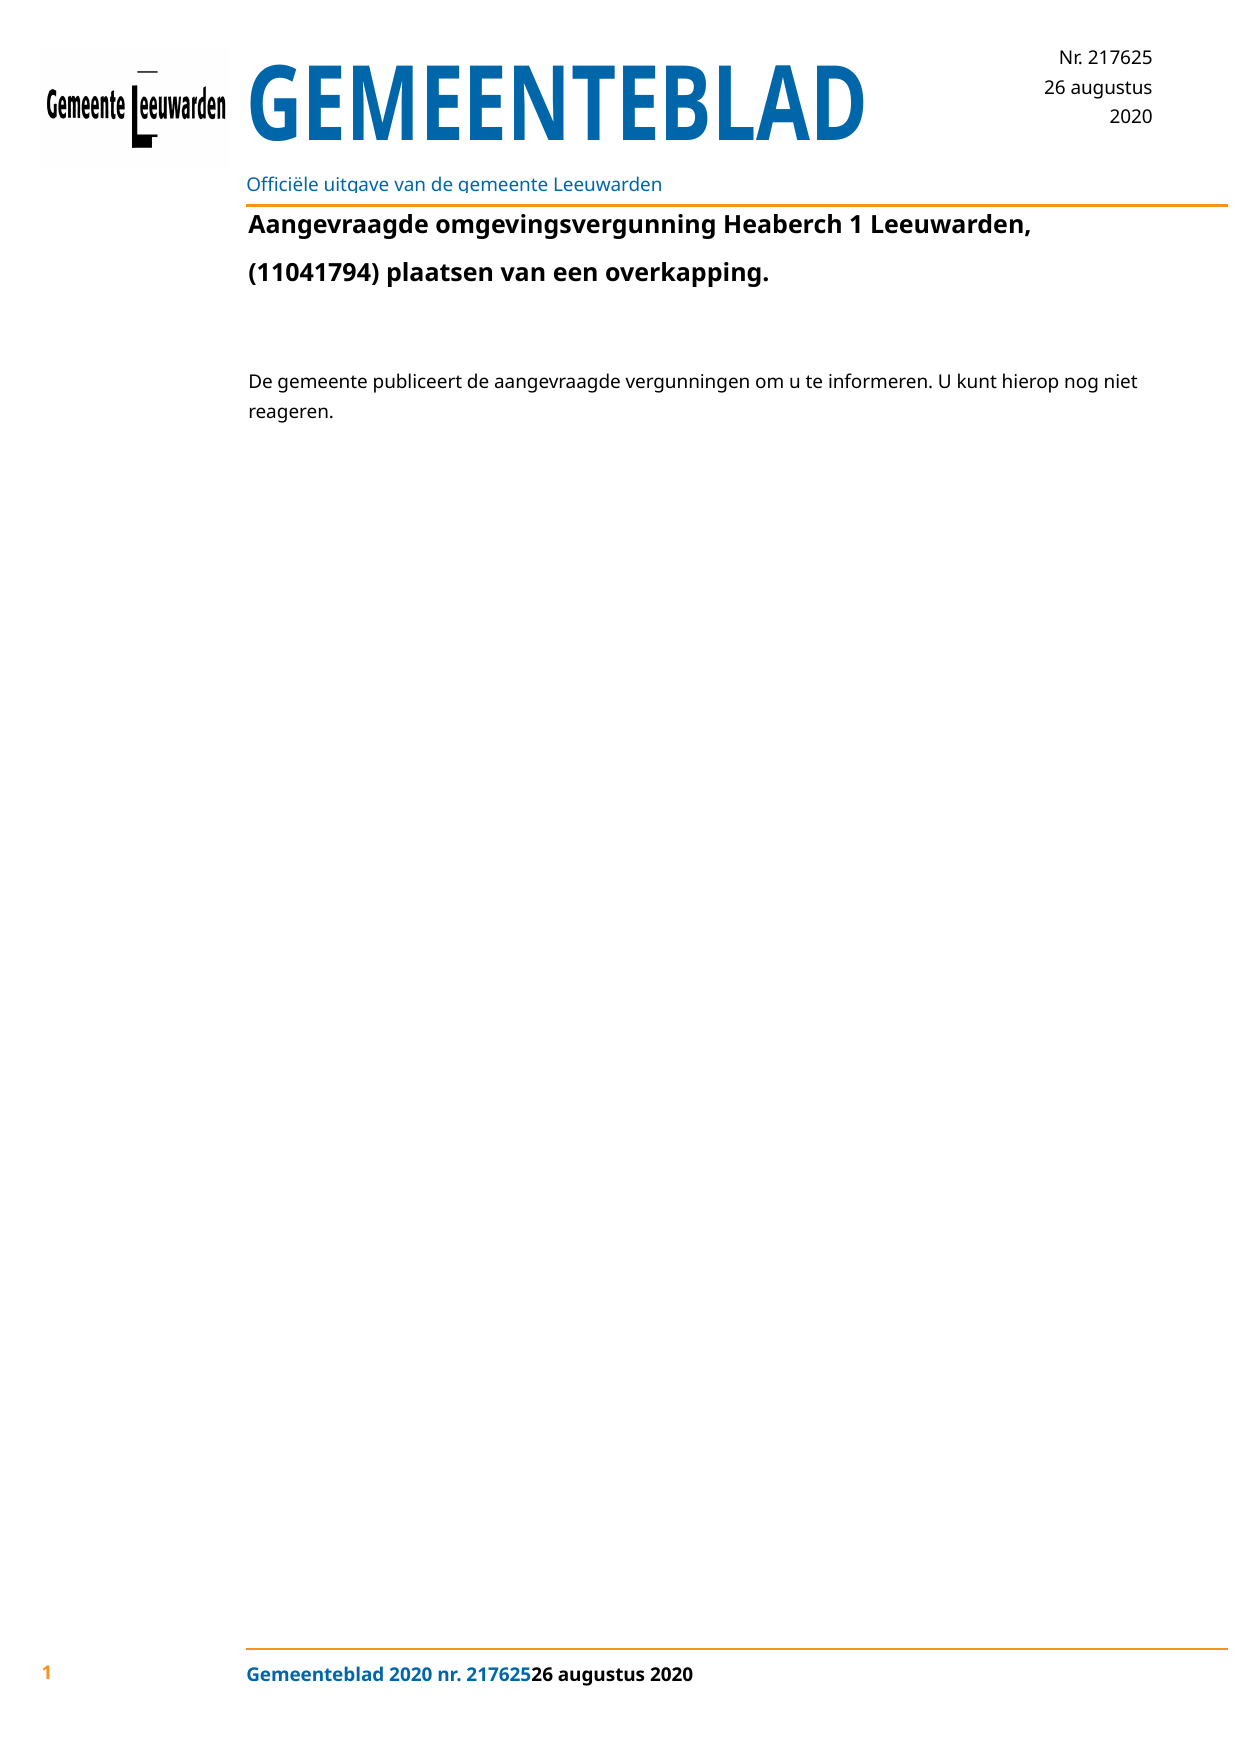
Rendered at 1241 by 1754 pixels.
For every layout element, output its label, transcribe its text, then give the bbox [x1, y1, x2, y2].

picture [41, 47, 231, 172]
text Aangevraagde omgevingsvergunning Heaberch 1 Leeuwarden, (11041794) plaatsen van een overkapping. [248, 207, 1152, 288]
text De gemeente publiceert de aangevraagde vergunningen om u te informeren. U kunt hierop nog niet reageren. [248, 368, 1152, 424]
